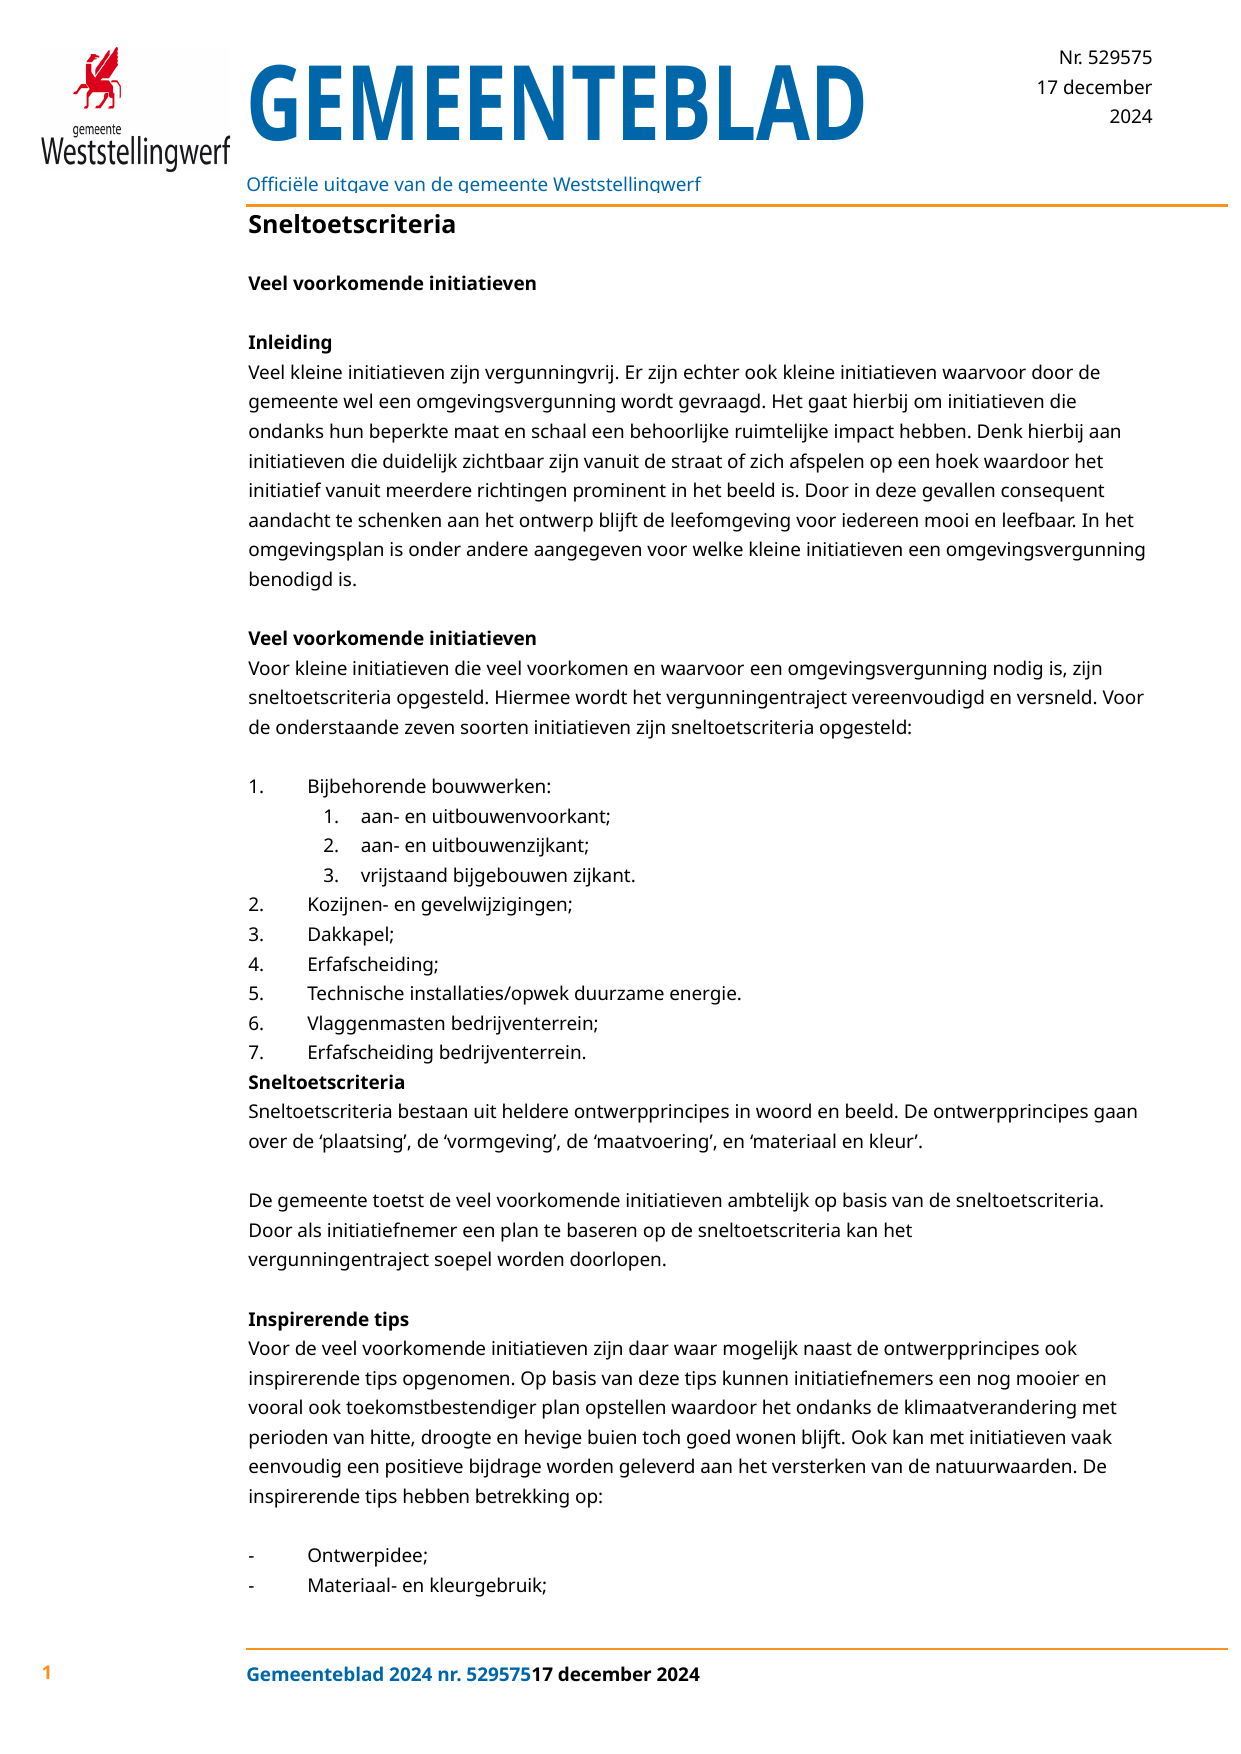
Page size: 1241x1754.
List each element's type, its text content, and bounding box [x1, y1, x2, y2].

text Veel voorkomende initiatieven [248, 270, 1152, 296]
list Kozijnen- en gevelwijzigingen; [248, 892, 1152, 917]
list vrijstaand bijgebouwen zijkant. [323, 862, 1152, 888]
text Sneltoetscriteria bestaan uit heldere ontwerpprincipes in woord en beeld. De ontwerpprincipes gaan over de ‘plaatsing’, de ‘vormgeving’, de ‘maatvoering’, en ‘materiaal en kleur’. [248, 1099, 1152, 1154]
text Sneltoetscriteria [248, 207, 1152, 241]
text Voor de veel voorkomende initiatieven zijn daar waar mogelijk naast de ontwerpprincipes ook inspirerende tips opgenomen. Op basis van deze tips kunnen initiatiefnemers een nog mooier en vooral ook toekomstbestendiger plan opstellen waardoor het ondanks de klimaatverandering met perioden van hitte, droogte en hevige buien toch goed wonen blijft. Ook kan met initiatieven vaak eenvoudig een positieve bijdrage worden geleverd aan het versterken van de natuurwaarden. De inspirerende tips hebben betrekking op: [248, 1335, 1152, 1509]
text Veel kleine initiatieven zijn vergunningvrij. Er zijn echter ook kleine initiatieven waarvoor door de gemeente wel een omgevingsvergunning wordt gevraagd. Het gaat hierbij om initiatieven die ondanks hun beperkte maat en schaal een behoorlijke ruimtelijke impact hebben. Denk hierbij aan initiatieven die duidelijk zichtbaar zijn vanuit de straat of zich afspelen op een hoek waardoor het initiatief vanuit meerdere richtingen prominent in het beeld is. Door in deze gevallen consequent aandacht te schenken aan het ontwerp blijft de leefomgeving voor iedereen mooi en leefbaar. In het omgevingsplan is onder andere aangegeven voor welke kleine initiatieven een omgevingsvergunning benodigd is. [248, 359, 1152, 592]
text Inspirerende tips [248, 1306, 1152, 1331]
list aan- en uitbouwenzijkant; [323, 832, 1152, 858]
text Voor kleine initiatieven die veel voorkomen en waarvoor een omgevingsvergunning nodig is, zijn sneltoetscriteria opgesteld. Hiermee wordt het vergunningentraject vereenvoudigd en versneld. Voor de onderstaande zeven soorten initiatieven zijn sneltoetscriteria opgesteld: [248, 655, 1152, 740]
text Veel voorkomende initiatieven [248, 625, 1152, 651]
list Bijbehorende bouwwerken: [248, 773, 1152, 799]
text Inleiding [248, 329, 1152, 355]
list Erfafscheiding; [248, 951, 1152, 976]
list Erfafscheiding bedrijventerrein. [248, 1039, 1152, 1065]
picture [41, 47, 231, 172]
list Vlaggenmasten bedrijventerrein; [248, 1010, 1152, 1036]
list Materiaal- en kleurgebruik; [248, 1572, 1152, 1598]
text Sneltoetscriteria [248, 1069, 1152, 1095]
list Dakkapel; [248, 921, 1152, 947]
text De gemeente toetst de veel voorkomende initiatieven ambtelijk op basis van de sneltoetscriteria. Door als initiatiefnemer een plan te baseren op de sneltoetscriteria kan het vergunningentraject soepel worden doorlopen. [248, 1187, 1152, 1272]
list Technische installaties/opwek duurzame energie. [248, 980, 1152, 1006]
list aan- en uitbouwenvoorkant; [323, 803, 1152, 828]
list Ontwerpidee; [248, 1542, 1152, 1568]
